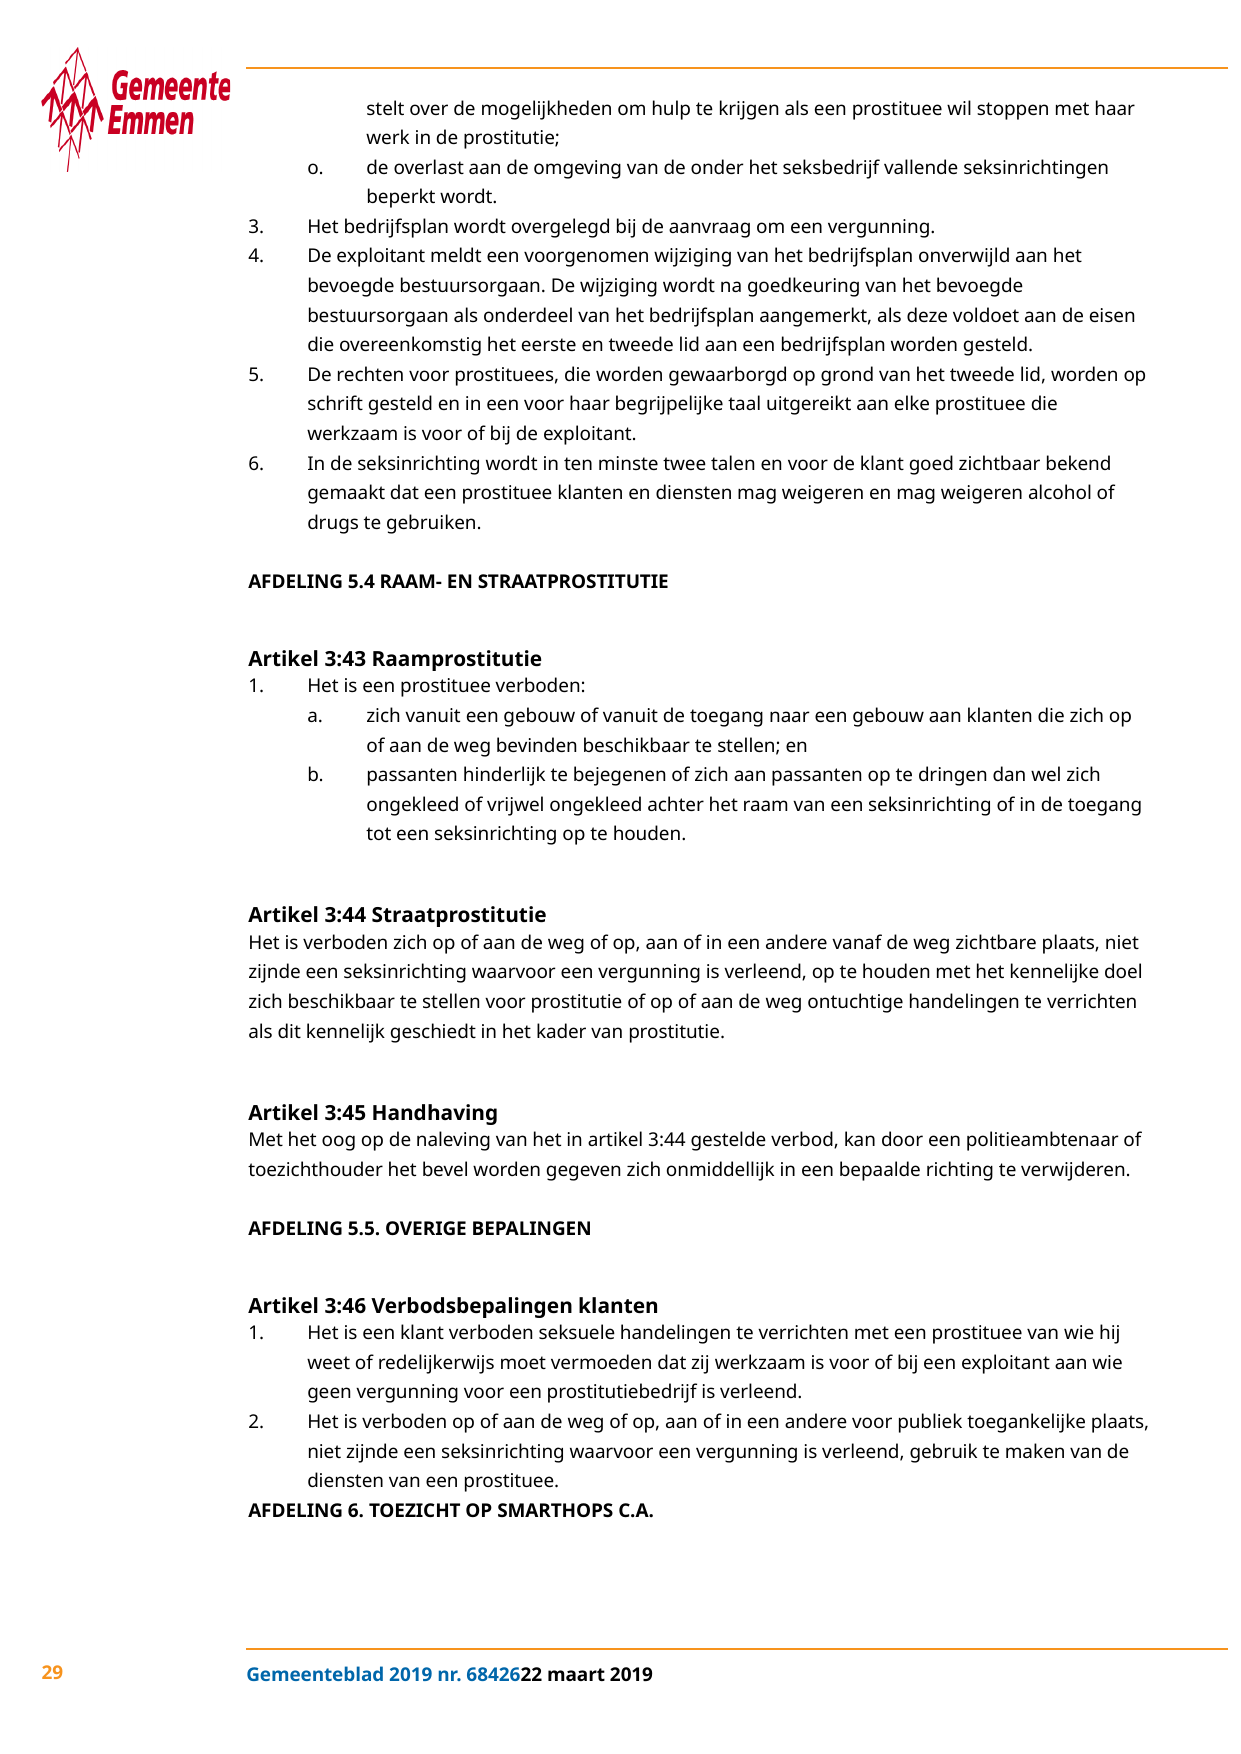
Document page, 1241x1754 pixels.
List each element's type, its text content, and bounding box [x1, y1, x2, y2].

list zich vanuit een gebouw of vanuit de toegang naar een gebouw aan klanten die zich op of aan de weg bevinden beschikbaar te stellen; en [307, 702, 1152, 758]
list Het is een prostituee verboden: [248, 673, 1152, 698]
list Het is verboden op of aan de weg of op, aan of in een andere voor publiek toegankelijke plaats, niet zijnde een seksinrichting waarvoor een vergunning is verleend, gebruik te maken van de diensten van een prostituee. [248, 1408, 1152, 1493]
text Artikel 3:46 Verbodsbepalingen klanten [248, 1291, 1152, 1319]
text Met het oog op de naleving van het in artikel 3:44 gestelde verbod, kan door een politieambtenaar of toezichthouder het bevel worden gegeven zich onmiddellijk in een bepaalde richting te verwijderen. [248, 1126, 1152, 1182]
list stelt over de mogelijkheden om hulp te krijgen als een prostituee wil stoppen met haar werk in de prostitutie; [307, 95, 1152, 150]
text AFDELING 5.5. OVERIGE BEPALINGEN [248, 1215, 1152, 1241]
list de overlast aan de omgeving van de onder het seksbedrijf vallende seksinrichtingen beperkt wordt. [307, 154, 1152, 209]
text Artikel 3:43 Raamprostitutie [248, 644, 1152, 673]
text AFDELING 5.4 RAAM- EN STRAATPROSTITUTIE [248, 568, 1152, 594]
list Het bedrijfsplan wordt overgelegd bij de aanvraag om een vergunning. [248, 213, 1152, 239]
picture [41, 47, 231, 172]
list passanten hinderlijk te bejegenen of zich aan passanten op te dringen dan wel zich ongekleed of vrijwel ongekleed achter het raam van een seksinrichting of in de toegang tot een seksinrichting op te houden. [307, 761, 1152, 846]
text Het is verboden zich op of aan de weg of op, aan of in een andere vanaf de weg zichtbare plaats, niet zijnde een seksinrichting waarvoor een vergunning is verleend, op te houden met het kennelijke doel zich beschikbaar te stellen voor prostitutie of op of aan de weg ontuchtige handelingen te verrichten als dit kennelijk geschiedt in het kader van prostitutie. [248, 929, 1152, 1043]
list De rechten voor prostituees, die worden gewaarborgd op grond van het tweede lid, worden op schrift gesteld en in een voor haar begrijpelijke taal uitgereikt aan elke prostituee die werkzaam is voor of bij de exploitant. [248, 361, 1152, 446]
text AFDELING 6. TOEZICHT OP SMARTHOPS C.A. [248, 1497, 1152, 1523]
text Artikel 3:44 Straatprostitutie [248, 901, 1152, 929]
list In de seksinrichting wordt in ten minste twee talen en voor de klant goed zichtbaar bekend gemaakt dat een prostituee klanten en diensten mag weigeren en mag weigeren alcohol of drugs te gebruiken. [248, 450, 1152, 535]
list De exploitant meldt een voorgenomen wijziging van het bedrijfsplan onverwijld aan het bevoegde bestuursorgaan. De wijziging wordt na goedkeuring van het bevoegde bestuursorgaan als onderdeel van het bedrijfsplan aangemerkt, als deze voldoet aan de eisen die overeenkomstig het eerste en tweede lid aan een bedrijfsplan worden gesteld. [248, 243, 1152, 357]
list Het is een klant verboden seksuele handelingen te verrichten met een prostituee van wie hij weet of redelijkerwijs moet vermoeden dat zij werkzaam is voor of bij een exploitant aan wie geen vergunning voor een prostitutiebedrijf is verleend. [248, 1319, 1152, 1404]
text Artikel 3:45 Handhaving [248, 1098, 1152, 1126]
